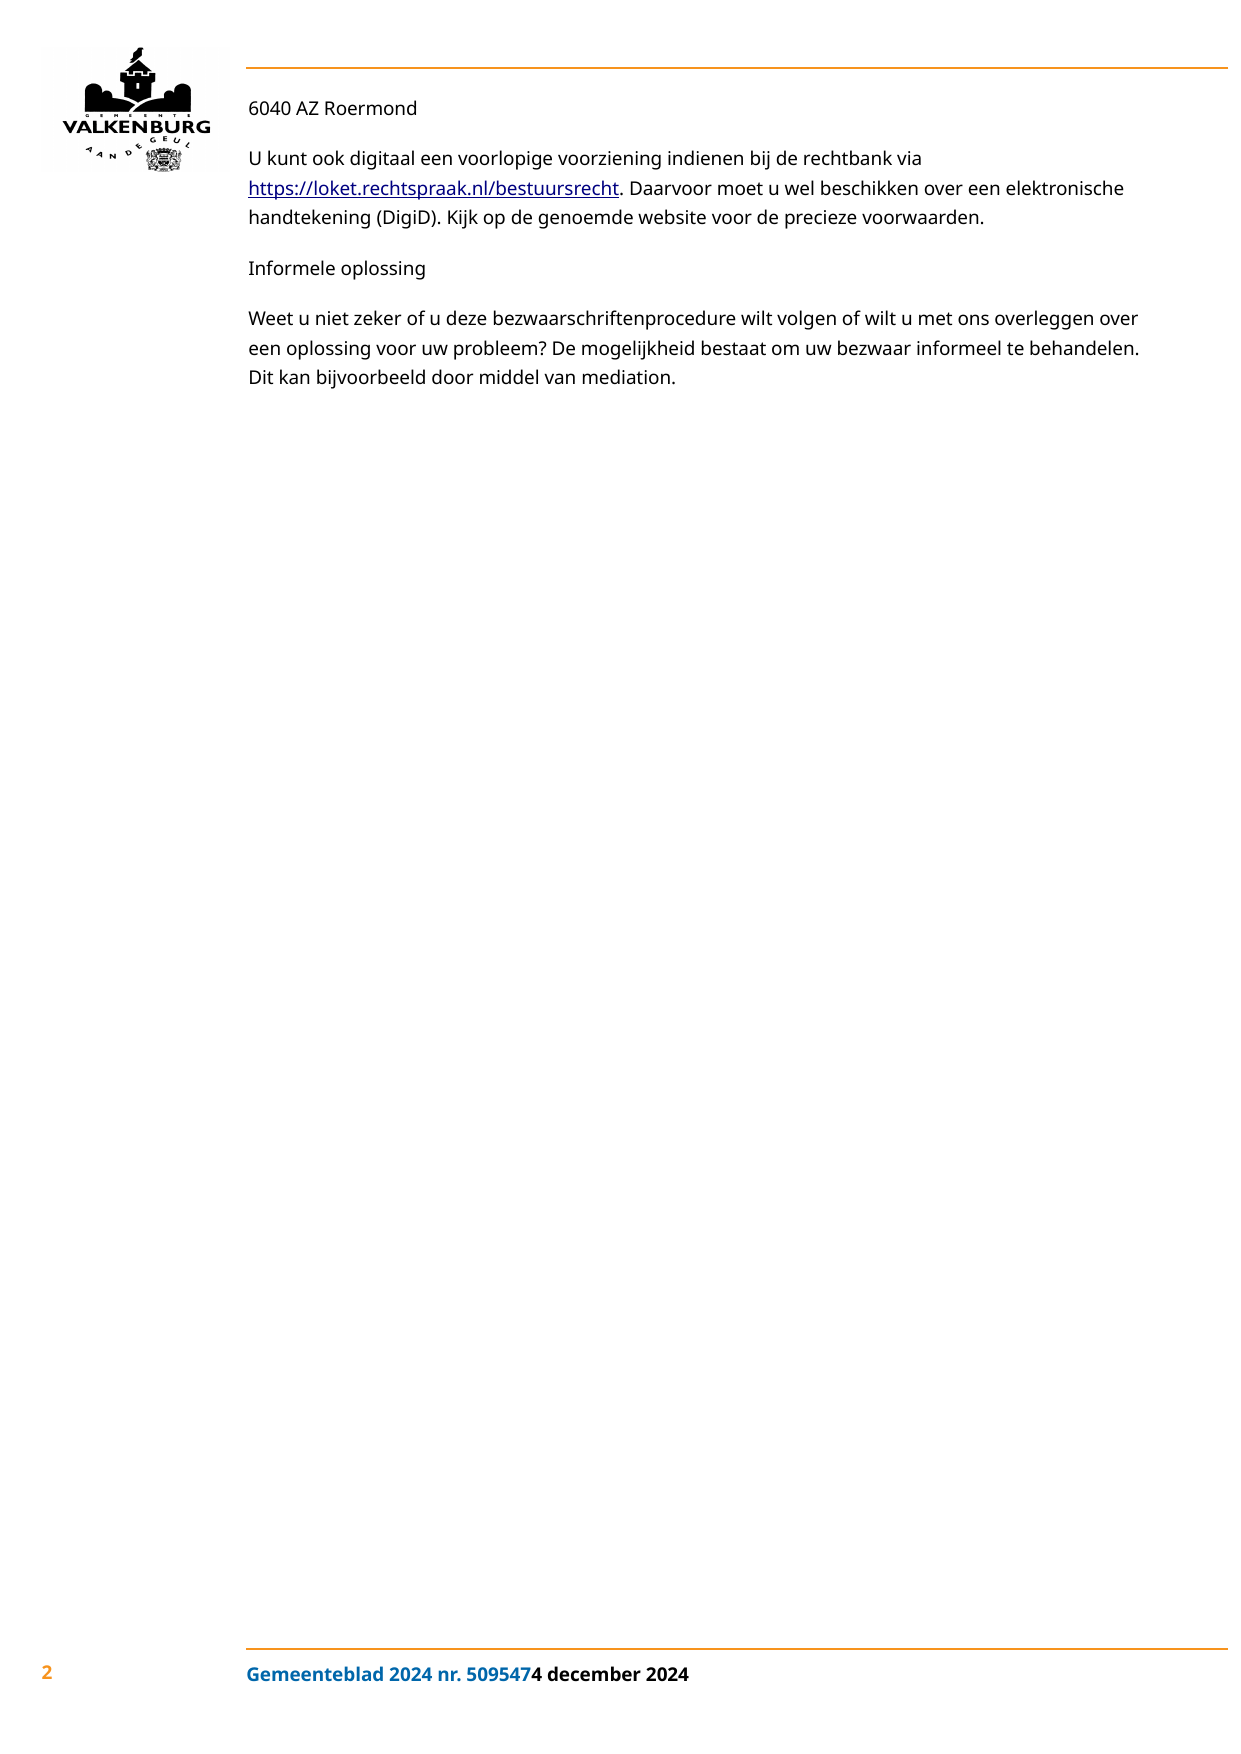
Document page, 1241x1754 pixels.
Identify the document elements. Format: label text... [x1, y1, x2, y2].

text U kunt ook digitaal een voorlopige voorziening indienen bij de rechtbank via https://loket.rechtspraak.nl/bestuursrecht. Daarvoor moet u wel beschikken over een elektronische handtekening (DigiD). Kijk op de genoemde website voor de precieze voorwaarden. [248, 145, 1152, 230]
text Weet u niet zeker of u deze bezwaarschriftenprocedure wilt volgen of wilt u met ons overleggen over een oplossing voor uw probleem? De mogelijkheid bestaat om uw bezwaar informeel te behandelen. Dit kan bijvoorbeeld door middel van mediation. [248, 305, 1152, 390]
text Informele oplossing [248, 255, 1152, 281]
picture [41, 47, 231, 172]
text 6040 AZ Roermond [248, 95, 1152, 121]
